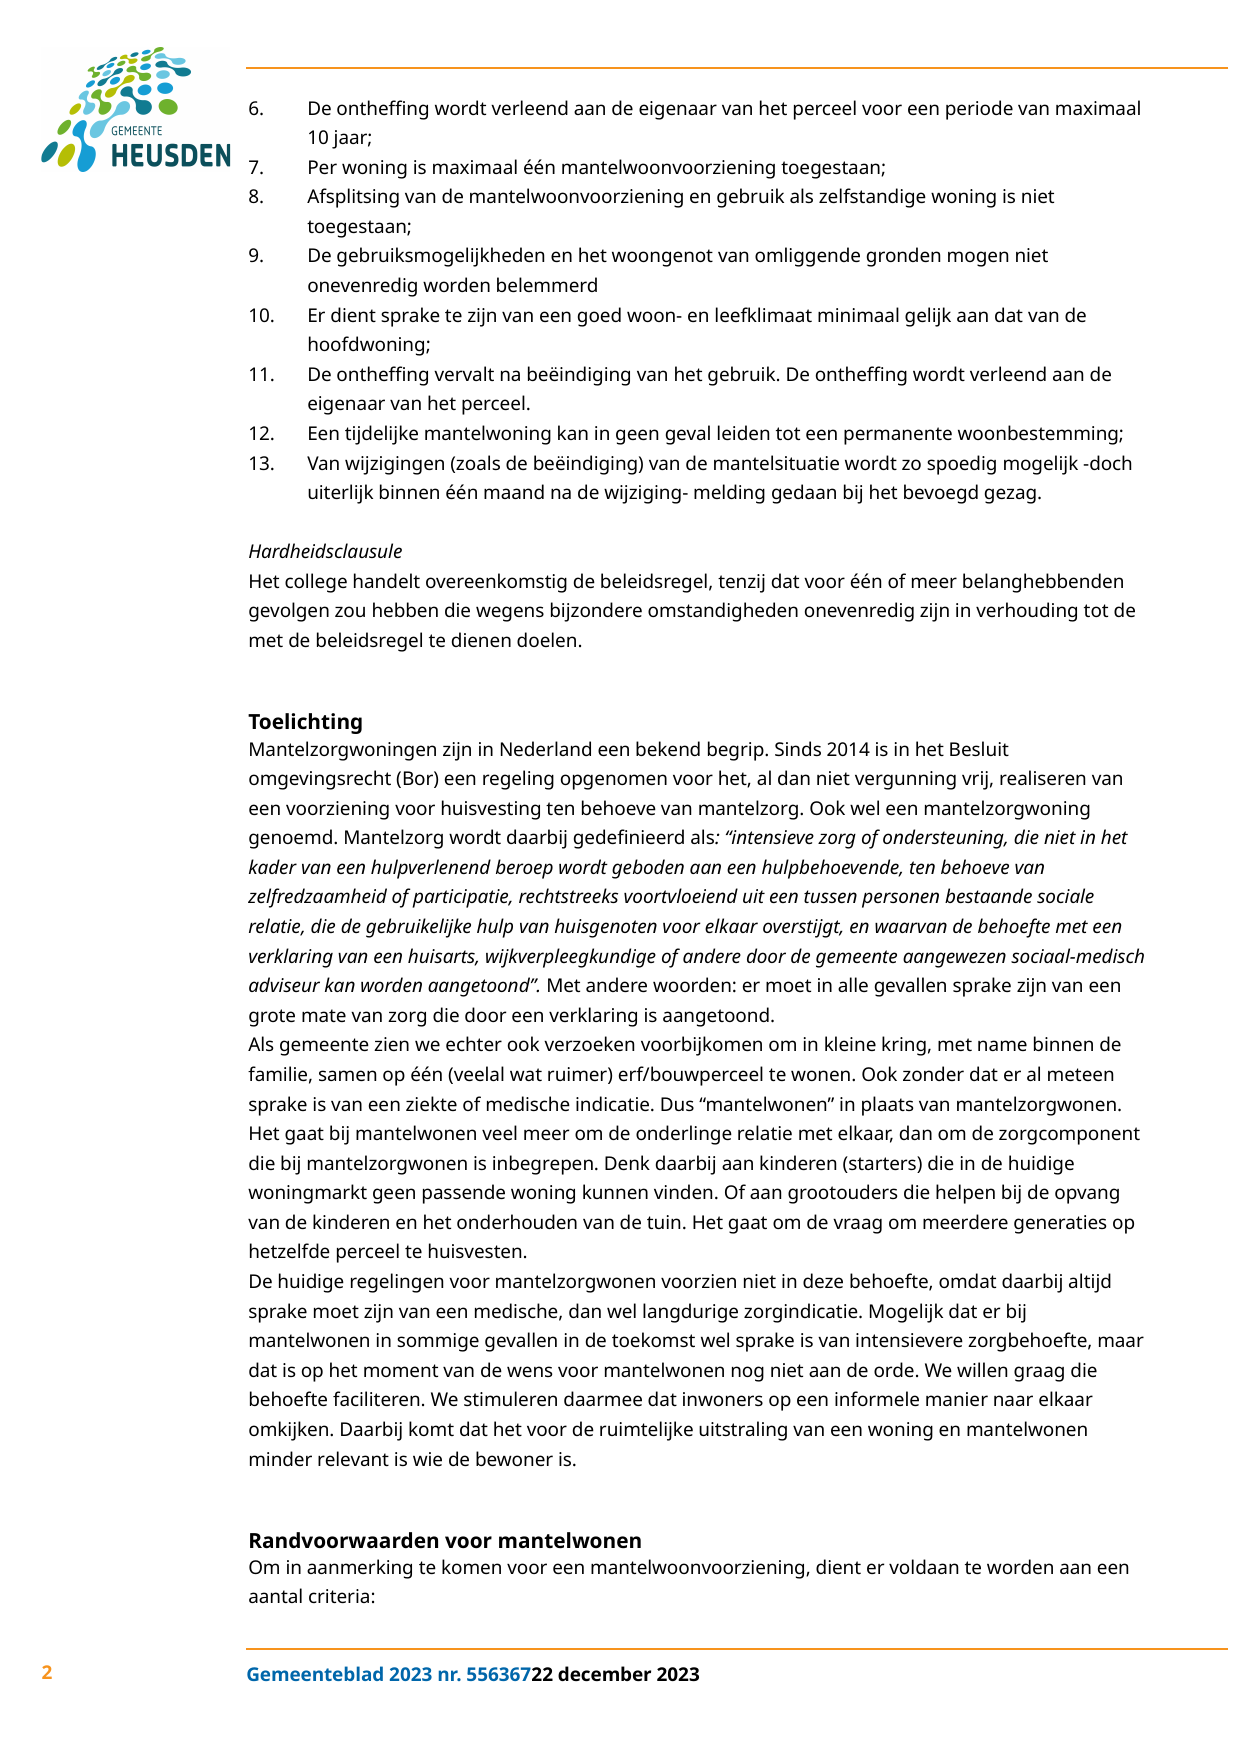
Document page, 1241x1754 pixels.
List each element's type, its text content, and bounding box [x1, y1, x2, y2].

list De ontheffing wordt verleend aan de eigenaar van het perceel voor een periode van maximaal 10 jaar; [248, 95, 1152, 150]
text Als gemeente zien we echter ook verzoeken voorbijkomen om in kleine kring, met name binnen de familie, samen op één (veelal wat ruimer) erf/bouwperceel te wonen. Ook zonder dat er al meteen sprake is van een ziekte of medische indicatie. Dus “mantelwonen” in plaats van mantelzorgwonen. Het gaat bij mantelwonen veel meer om de onderlinge relatie met elkaar, dan om de zorgcomponent die bij mantelzorgwonen is inbegrepen. Denk daarbij aan kinderen (starters) die in de huidige woningmarkt geen passende woning kunnen vinden. Of aan grootouders die helpen bij de opvang van de kinderen en het onderhouden van de tuin. Het gaat om de vraag om meerdere generaties op hetzelfde perceel te huisvesten. [248, 1032, 1152, 1264]
list Er dient sprake te zijn van een goed woon- en leefklimaat minimaal gelijk aan dat van de hoofdwoning; [248, 302, 1152, 357]
list Afsplitsing van de mantelwoonvoorziening en gebruik als zelfstandige woning is niet toegestaan; [248, 183, 1152, 239]
text De huidige regelingen voor mantelzorgwonen voorzien niet in deze behoefte, omdat daarbij altijd sprake moet zijn van een medische, dan wel langdurige zorgindicatie. Mogelijk dat er bij mantelwonen in sommige gevallen in de toekomst wel sprake is van intensievere zorgbehoefte, maar dat is op het moment van de wens voor mantelwonen nog niet aan de orde. We willen graag die behoefte faciliteren. We stimuleren daarmee dat inwoners op een informele manier naar elkaar omkijken. Daarbij komt dat het voor de ruimtelijke uitstraling van een woning en mantelwonen minder relevant is wie de bewoner is. [248, 1268, 1152, 1471]
text Het college handelt overeenkomstig de beleidsregel, tenzij dat voor één of meer belanghebbenden gevolgen zou hebben die wegens bijzondere omstandigheden onevenredig zijn in verhouding tot de met de beleidsregel te dienen doelen. [248, 568, 1152, 653]
list De gebruiksmogelijkheden en het woongenot van omliggende gronden mogen niet onevenredig worden belemmerd [248, 243, 1152, 298]
text Mantelzorgwoningen zijn in Nederland een bekend begrip. Sinds 2014 is in het Besluit omgevingsrecht (Bor) een regeling opgenomen voor het, al dan niet vergunning vrij, realiseren van een voorziening voor huisvesting ten behoeve van mantelzorg. Ook wel een mantelzorgwoning genoemd. Mantelzorg wordt daarbij gedefinieerd als: “intensieve zorg of ondersteuning, die niet in het kader van een hulpverlenend beroep wordt geboden aan een hulpbehoevende, ten behoeve van zelfredzaamheid of participatie, rechtstreeks voortvloeiend uit een tussen personen bestaande sociale relatie, die de gebruikelijke hulp van huisgenoten voor elkaar overstijgt, en waarvan de behoefte met een verklaring van een huisarts, wijkverpleegkundige of andere door de gemeente aangewezen sociaal-medisch adviseur kan worden aangetoond”. Met andere woorden: er moet in alle gevallen sprake zijn van een grote mate van zorg die door een verklaring is aangetoond. [248, 736, 1152, 1028]
text Om in aanmerking te komen voor een mantelwoonvoorziening, dient er voldaan te worden aan een aantal criteria: [248, 1554, 1152, 1609]
list Per woning is maximaal één mantelwoonvoorziening toegestaan; [248, 154, 1152, 180]
list De ontheffing vervalt na beëindiging van het gebruik. De ontheffing wordt verleend aan de eigenaar van het perceel. [248, 361, 1152, 416]
text Hardheidsclausule [248, 538, 1152, 564]
list Een tijdelijke mantelwoning kan in geen geval leiden tot een permanente woonbestemming; [248, 420, 1152, 446]
text Toelichting [248, 707, 1152, 736]
list Van wijzigingen (zoals de beëindiging) van de mantelsituatie wordt zo spoedig mogelijk -doch uiterlijk binnen één maand na de wijziging- melding gedaan bij het bevoegd gezag. [248, 450, 1152, 505]
picture [41, 47, 231, 172]
text Randvoorwaarden voor mantelwonen [248, 1526, 1152, 1554]
